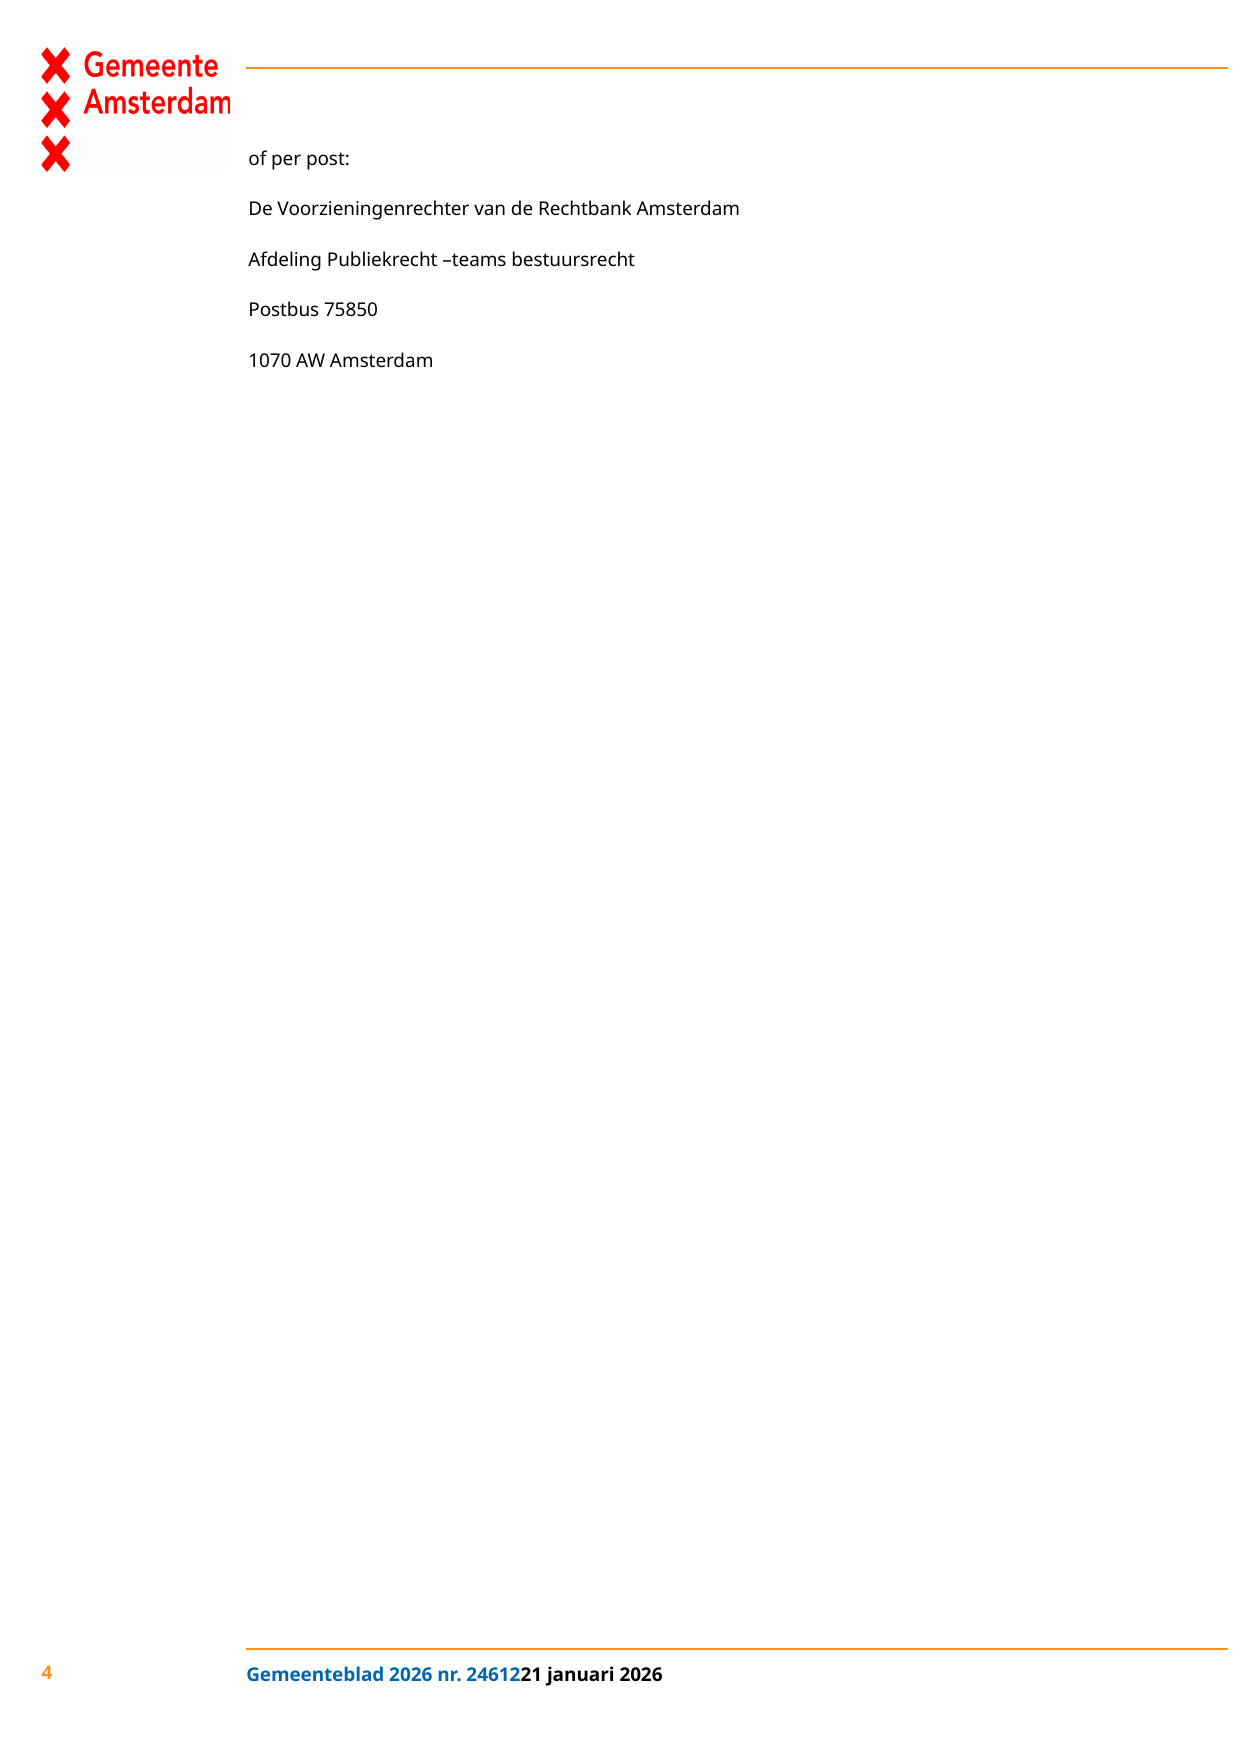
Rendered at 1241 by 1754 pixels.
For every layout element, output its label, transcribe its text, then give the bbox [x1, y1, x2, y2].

text De Voorzieningenrechter van de Rechtbank Amsterdam [248, 196, 1152, 221]
picture [41, 47, 231, 172]
text Postbus 75850 [248, 296, 1152, 322]
text Afdeling Publiekrecht –teams bestuursrecht [248, 246, 1152, 272]
text 1070 AW Amsterdam [248, 347, 1152, 373]
text of per post: [248, 145, 1152, 171]
